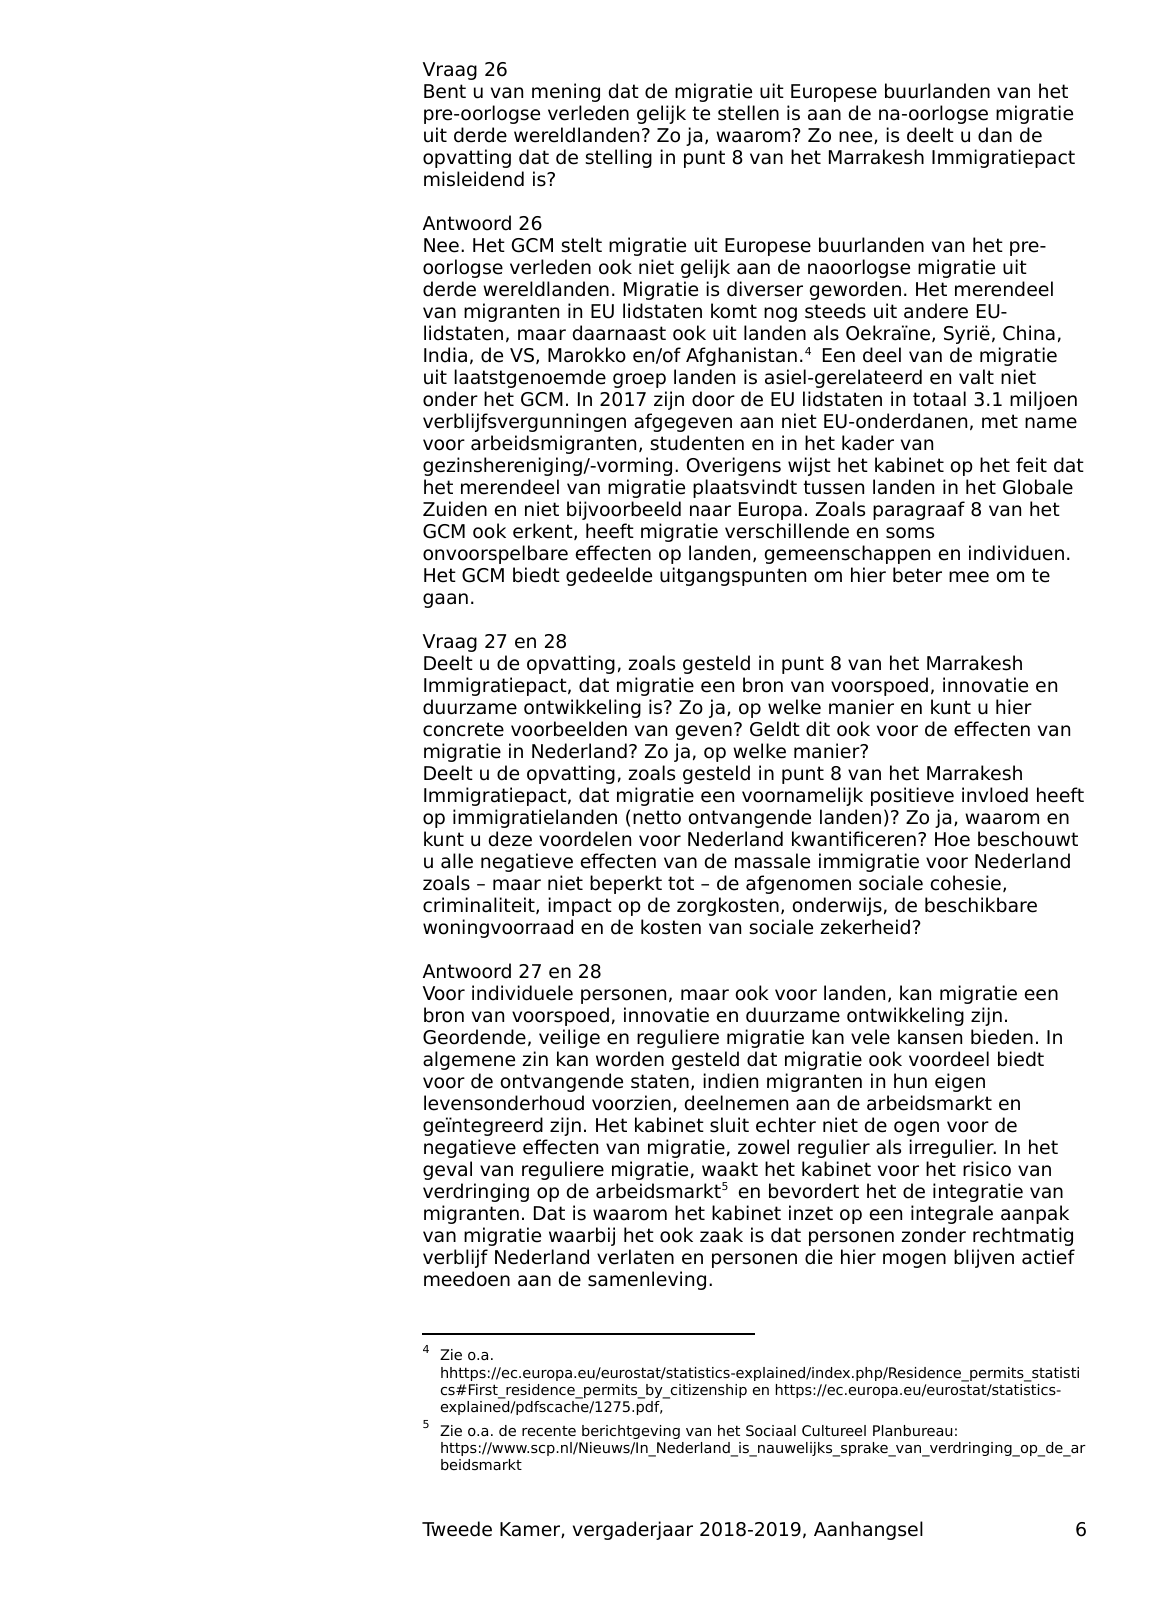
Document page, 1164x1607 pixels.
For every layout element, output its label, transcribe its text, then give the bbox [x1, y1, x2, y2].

text Vraag 27 en 28 [422, 631, 1087, 653]
text Voor individuele personen, maar ook voor landen, kan migratie een bron van voorspoed, innovatie en duurzame ontwikkeling zijn. Geordende, veilige en reguliere migratie kan vele kansen bieden. In algemene zin kan worden gesteld dat migratie ook voordeel biedt voor de ontvangende staten, indien migranten in hun eigen levensonderhoud voorzien, deelnemen aan de arbeidsmarkt en geïntegreerd zijn. Het kabinet sluit echter niet de ogen voor de negatieve effecten van migratie, zowel regulier als irregulier. In het geval van reguliere migratie, waakt het kabinet voor het risico van verdringing op de arbeidsmarkt en bevordert het de integratie van migranten. Dat is waarom het kabinet inzet op een integrale aanpak van migratie waarbij het ook zaak is dat personen zonder rechtmatig verblijf Nederland verlaten en personen die hier mogen blijven actief meedoen aan de samenleving. [422, 983, 1087, 1291]
text Antwoord 27 en 28 [422, 961, 1087, 983]
text Vraag 26 [422, 59, 1087, 81]
text Deelt u de opvatting, zoals gesteld in punt 8 van het Marrakesh Immigratiepact, dat migratie een voornamelijk positieve invloed heeft op immigratielanden (netto ontvangende landen)? Zo ja, waarom en kunt u deze voordelen voor Nederland kwantificeren? Hoe beschouwt u alle negatieve effecten van de massale immigratie voor Nederland zoals – maar niet beperkt tot – de afgenomen sociale cohesie, criminaliteit, impact op de zorgkosten, onderwijs, de beschikbare woningvoorraad en de kosten van sociale zekerheid? [422, 763, 1087, 939]
text Nee. Het GCM stelt migratie uit Europese buurlanden van het pre-oorlogse verleden ook niet gelijk aan de naoorlogse migratie uit derde wereldlanden. Migratie is diverser geworden. Het merendeel van migranten in EU lidstaten komt nog steeds uit andere EU-lidstaten, maar daarnaast ook uit landen als Oekraïne, Syrië, China, India, de VS, Marokko en/of Afghanistan. Een deel van de migratie uit laatstgenoemde groep landen is asiel-gerelateerd en valt niet onder het GCM. In 2017 zijn door de EU lidstaten in totaal 3.1 miljoen verblijfsvergunningen afgegeven aan niet EU-onderdanen, met name voor arbeidsmigranten, studenten en in het kader van gezinshereniging/-vorming. Overigens wijst het kabinet op het feit dat het merendeel van migratie plaatsvindt tussen landen in het Globale Zuiden en niet bijvoorbeeld naar Europa. Zoals paragraaf 8 van het GCM ook erkent, heeft migratie verschillende en soms onvoorspelbare effecten op landen, gemeenschappen en individuen. Het GCM biedt gedeelde uitgangspunten om hier beter mee om te gaan. [422, 235, 1087, 609]
text Deelt u de opvatting, zoals gesteld in punt 8 van het Marrakesh Immigratiepact, dat migratie een bron van voorspoed, innovatie en duurzame ontwikkeling is? Zo ja, op welke manier en kunt u hier concrete voorbeelden van geven? Geldt dit ook voor de effecten van migratie in Nederland? Zo ja, op welke manier? [422, 653, 1087, 763]
text Antwoord 26 [422, 213, 1087, 235]
text Zie o.a. de recente berichtgeving van het Sociaal Cultureel Planbureau: https://www.scp.nl/Nieuws/In_Nederland_is_nauwelijks_sprake_van_verdringing_op_de_arbeidsmarkt [422, 1418, 1087, 1474]
text Bent u van mening dat de migratie uit Europese buurlanden van het pre-oorlogse verleden gelijk te stellen is aan de na-oorlogse migratie uit derde wereldlanden? Zo ja, waarom? Zo nee, is deelt u dan de opvatting dat de stelling in punt 8 van het Marrakesh Immigratiepact misleidend is? [422, 81, 1087, 191]
text Zie o.a. hhttps://ec.europa.eu/eurostat/statistics-explained/index.php/Residence_permits_statistics#First_residence_permits_by_citizenship en https://ec.europa.eu/eurostat/statistics-explained/pdfscache/1275.pdf, [422, 1343, 1087, 1416]
